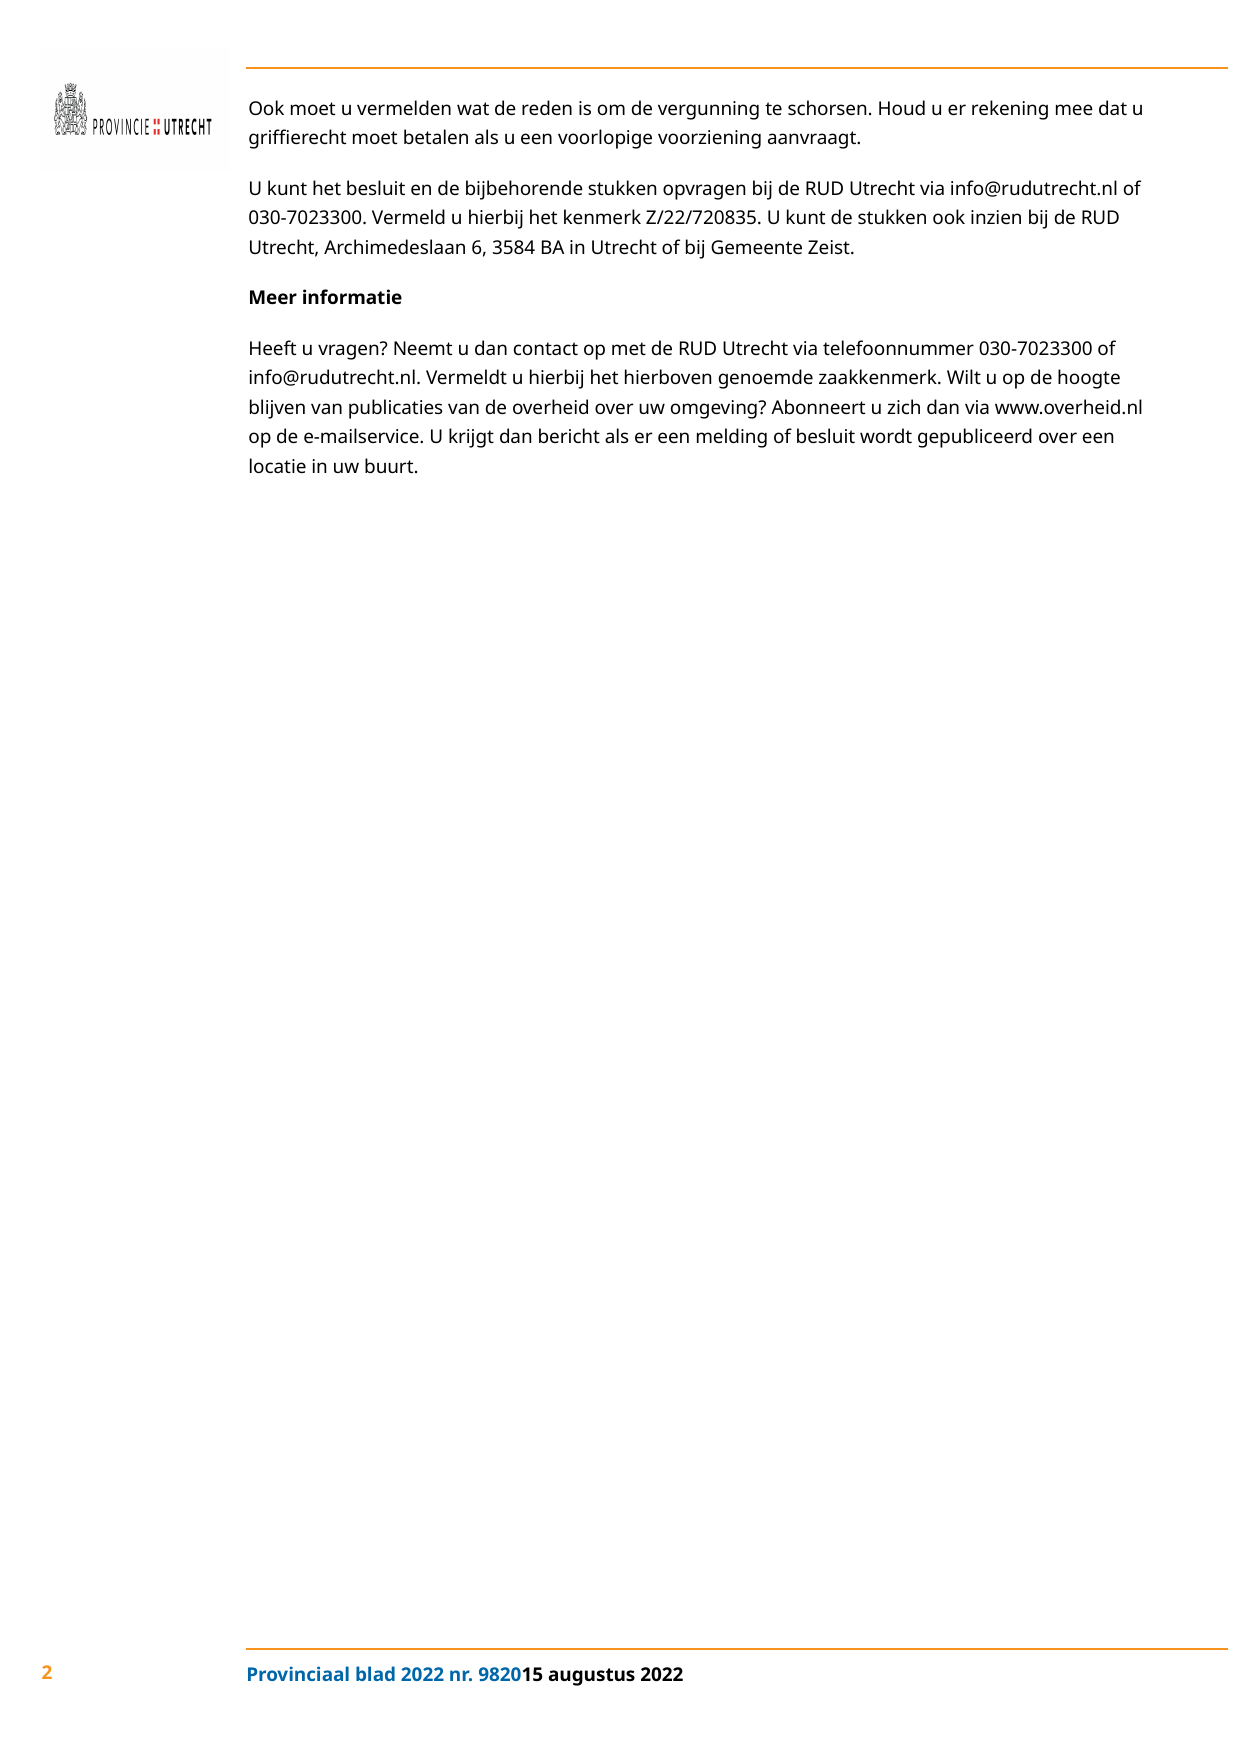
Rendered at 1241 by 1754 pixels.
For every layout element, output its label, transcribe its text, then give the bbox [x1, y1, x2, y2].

text Meer informatie [248, 284, 1152, 310]
text Heeft u vragen? Neemt u dan contact op met de RUD Utrecht via telefoonnummer 030-7023300 of info@rudutrecht.nl. Vermeldt u hierbij het hierboven genoemde zaakkenmerk. Wilt u op de hoogte blijven van publicaties van de overheid over uw omgeving? Abonneert u zich dan via www.overheid.nl op de e-mailservice. U krijgt dan bericht als er een melding of besluit wordt gepubliceerd over een locatie in uw buurt. [248, 335, 1152, 479]
text Ook moet u vermelden wat de reden is om de vergunning te schorsen. Houd u er rekening mee dat u griffierecht moet betalen als u een voorlopige voorziening aanvraagt. [248, 95, 1152, 150]
picture [41, 47, 231, 172]
text U kunt het besluit en de bijbehorende stukken opvragen bij de RUD Utrecht via info@rudutrecht.nl of 030-7023300. Vermeld u hierbij het kenmerk Z/22/720835. U kunt de stukken ook inzien bij de RUD Utrecht, Archimedeslaan 6, 3584 BA in Utrecht of bij Gemeente Zeist. [248, 175, 1152, 260]
